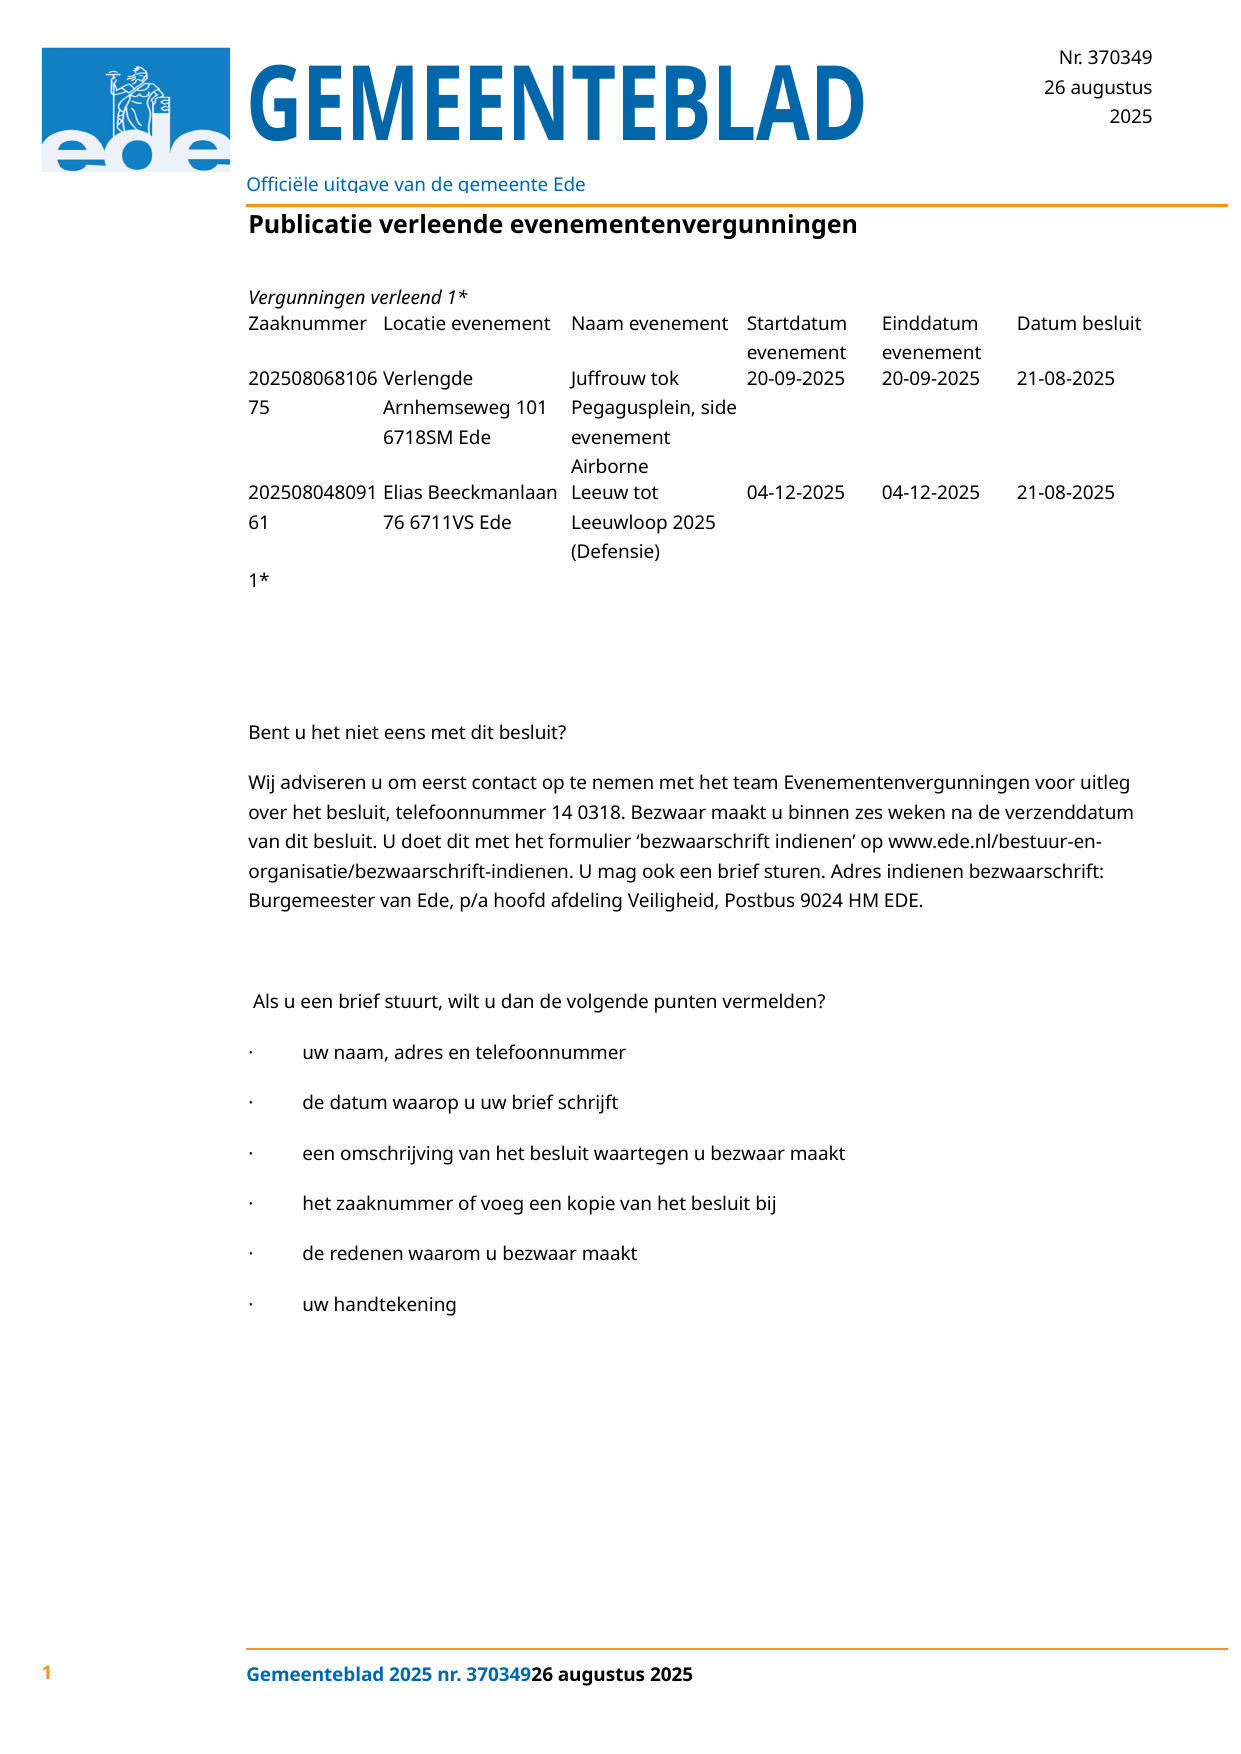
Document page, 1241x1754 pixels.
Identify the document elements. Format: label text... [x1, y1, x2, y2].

table_header Datum besluit [1017, 310, 1152, 365]
table_cell 21-08-2025 [1017, 480, 1152, 564]
table_header Einddatum evenement [882, 310, 1017, 365]
table_cell 20-09-2025 [882, 365, 1017, 479]
text · uw naam, adres en telefoonnummer [248, 1039, 1152, 1064]
table_header Zaaknummer [248, 310, 383, 365]
table_header Startdatum evenement [747, 310, 882, 365]
table_header Locatie evenement [383, 310, 571, 365]
picture [41, 47, 231, 172]
table_cell 04-12-2025 [882, 480, 1017, 564]
table_cell Juffrouw tok Pegagusplein, side evenement Airborne [571, 365, 747, 479]
table_cell 20250806810675 [248, 365, 383, 479]
table_cell 21-08-2025 [1017, 365, 1152, 479]
text · de redenen waarom u bezwaar maakt [248, 1241, 1152, 1266]
text · een omschrijving van het besluit waartegen u bezwaar maakt [248, 1140, 1152, 1165]
table_header Naam evenement [571, 310, 747, 365]
table_cell 20-09-2025 [747, 365, 882, 479]
text · de datum waarop u uw brief schrijft [248, 1089, 1152, 1115]
text Als u een brief stuurt, wilt u dan de volgende punten vermelden? [248, 988, 1152, 1014]
table_cell Verlengde Arnhemseweg 101 6718SM Ede [383, 365, 571, 479]
text Publicatie verleende evenementenvergunningen [248, 207, 1152, 241]
text · het zaaknummer of voeg een kopie van het besluit bij [248, 1190, 1152, 1216]
table_cell 04-12-2025 [747, 480, 882, 564]
text 1* [248, 568, 1152, 593]
text · uw handtekening [248, 1291, 1152, 1317]
table_cell 20250804809161 [248, 480, 383, 564]
text Wij adviseren u om eerst contact op te nemen met het team Evenementenvergunningen voor uitleg over het besluit, telefoonnummer 14 0318. Bezwaar maakt u binnen zes weken na de verzenddatum van dit besluit. U doet dit met het formulier ‘bezwaarschrift indienen’ op www.ede.nl/bestuur-en-organisatie/bezwaarschrift-indienen. U mag ook een brief sturen. Adres indienen bezwaarschrift: Burgemeester van Ede, p/a hoofd afdeling Veiligheid, Postbus 9024 HM EDE. [248, 769, 1152, 913]
text Bent u het niet eens met dit besluit? [248, 719, 1152, 744]
table_cell Leeuw tot Leeuwloop 2025 (Defensie) [571, 480, 747, 564]
table_cell Elias Beeckmanlaan 76 6711VS Ede [383, 480, 571, 564]
text Vergunningen verleend 1* [248, 284, 1152, 309]
